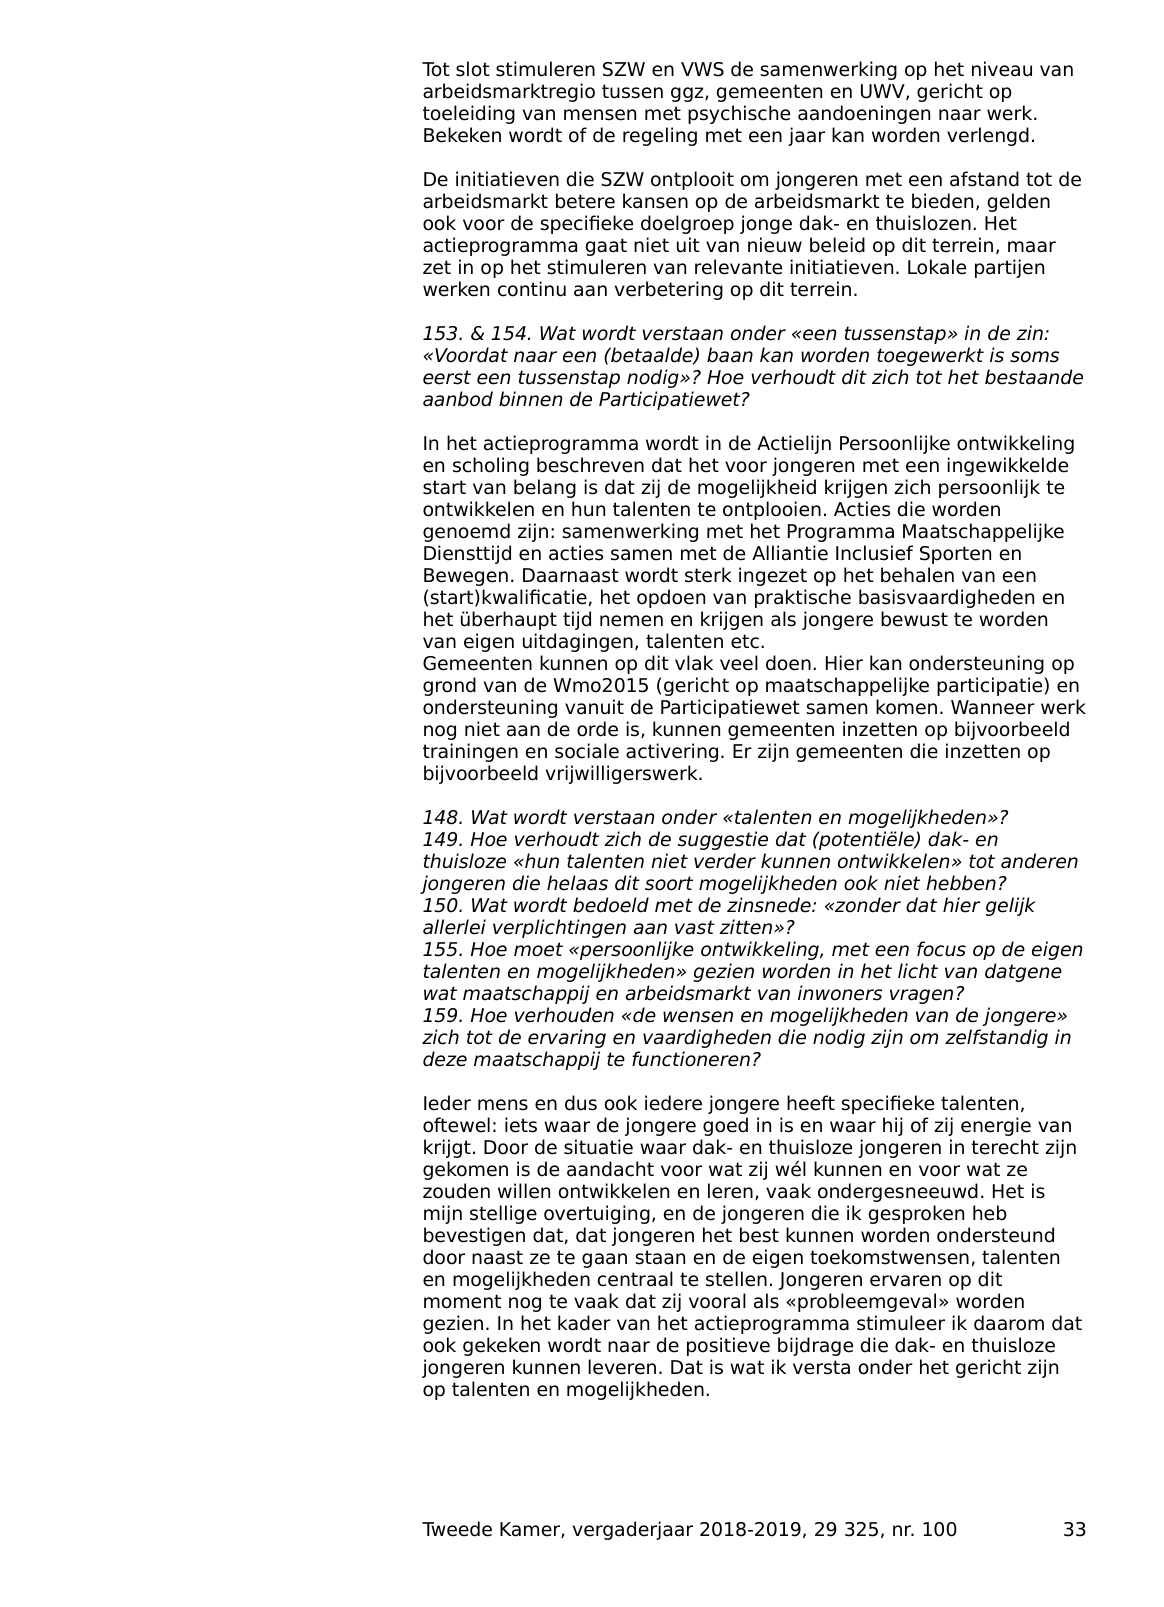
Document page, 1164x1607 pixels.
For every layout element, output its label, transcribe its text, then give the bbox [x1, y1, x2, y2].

text 149. Hoe verhoudt zich de suggestie dat (potentiële) dak- en thuisloze «hun talenten niet verder kunnen ontwikkelen» tot anderen jongeren die helaas dit soort mogelijkheden ook niet hebben? [422, 829, 1087, 895]
text 153. & 154. Wat wordt verstaan onder «een tussenstap» in de zin: «Voordat naar een (betaalde) baan kan worden toegewerkt is soms eerst een tussenstap nodig»? Hoe verhoudt dit zich tot het bestaande aanbod binnen de Participatiewet? [422, 323, 1087, 411]
text Ieder mens en dus ook iedere jongere heeft specifieke talenten, oftewel: iets waar de jongere goed in is en waar hij of zij energie van krijgt. Door de situatie waar dak- en thuisloze jongeren in terecht zijn gekomen is de aandacht voor wat zij wél kunnen en voor wat ze zouden willen ontwikkelen en leren, vaak ondergesneeuwd. Het is mijn stellige overtuiging, en de jongeren die ik gesproken heb bevestigen dat, dat jongeren het best kunnen worden ondersteund door naast ze te gaan staan en de eigen toekomstwensen, talenten en mogelijkheden centraal te stellen. Jongeren ervaren op dit moment nog te vaak dat zij vooral als «probleemgeval» worden gezien. In het kader van het actieprogramma stimuleer ik daarom dat ook gekeken wordt naar de positieve bijdrage die dak- en thuisloze jongeren kunnen leveren. Dat is wat ik versta onder het gericht zijn op talenten en mogelijkheden. [422, 1093, 1087, 1401]
text Gemeenten kunnen op dit vlak veel doen. Hier kan ondersteuning op grond van de Wmo2015 (gericht op maatschappelijke participatie) en ondersteuning vanuit de Participatiewet samen komen. Wanneer werk nog niet aan de orde is, kunnen gemeenten inzetten op bijvoorbeeld trainingen en sociale activering. Er zijn gemeenten die inzetten op bijvoorbeeld vrijwilligerswerk. [422, 653, 1087, 785]
text De initiatieven die SZW ontplooit om jongeren met een afstand tot de arbeidsmarkt betere kansen op de arbeidsmarkt te bieden, gelden ook voor de specifieke doelgroep jonge dak- en thuislozen. Het actieprogramma gaat niet uit van nieuw beleid op dit terrein, maar zet in op het stimuleren van relevante initiatieven. Lokale partijen werken continu aan verbetering op dit terrein. [422, 169, 1087, 301]
text 150. Wat wordt bedoeld met de zinsnede: «zonder dat hier gelijk allerlei verplichtingen aan vast zitten»? [422, 895, 1087, 939]
text 155. Hoe moet «persoonlijke ontwikkeling, met een focus op de eigen talenten en mogelijkheden» gezien worden in het licht van datgene wat maatschappij en arbeidsmarkt van inwoners vragen? [422, 939, 1087, 1005]
text 148. Wat wordt verstaan onder «talenten en mogelijkheden»? [422, 807, 1087, 829]
text Tot slot stimuleren SZW en VWS de samenwerking op het niveau van arbeidsmarktregio tussen ggz, gemeenten en UWV, gericht op toeleiding van mensen met psychische aandoeningen naar werk. Bekeken wordt of de regeling met een jaar kan worden verlengd. [422, 59, 1087, 147]
text In het actieprogramma wordt in de Actielijn Persoonlijke ontwikkeling en scholing beschreven dat het voor jongeren met een ingewikkelde start van belang is dat zij de mogelijkheid krijgen zich persoonlijk te ontwikkelen en hun talenten te ontplooien. Acties die worden genoemd zijn: samenwerking met het Programma Maatschappelijke Diensttijd en acties samen met de Alliantie Inclusief Sporten en Bewegen. Daarnaast wordt sterk ingezet op het behalen van een (start)kwalificatie, het opdoen van praktische basisvaardigheden en het überhaupt tijd nemen en krijgen als jongere bewust te worden van eigen uitdagingen, talenten etc. [422, 433, 1087, 653]
text 159. Hoe verhouden «de wensen en mogelijkheden van de jongere» zich tot de ervaring en vaardigheden die nodig zijn om zelfstandig in deze maatschappij te functioneren? [422, 1005, 1087, 1071]
